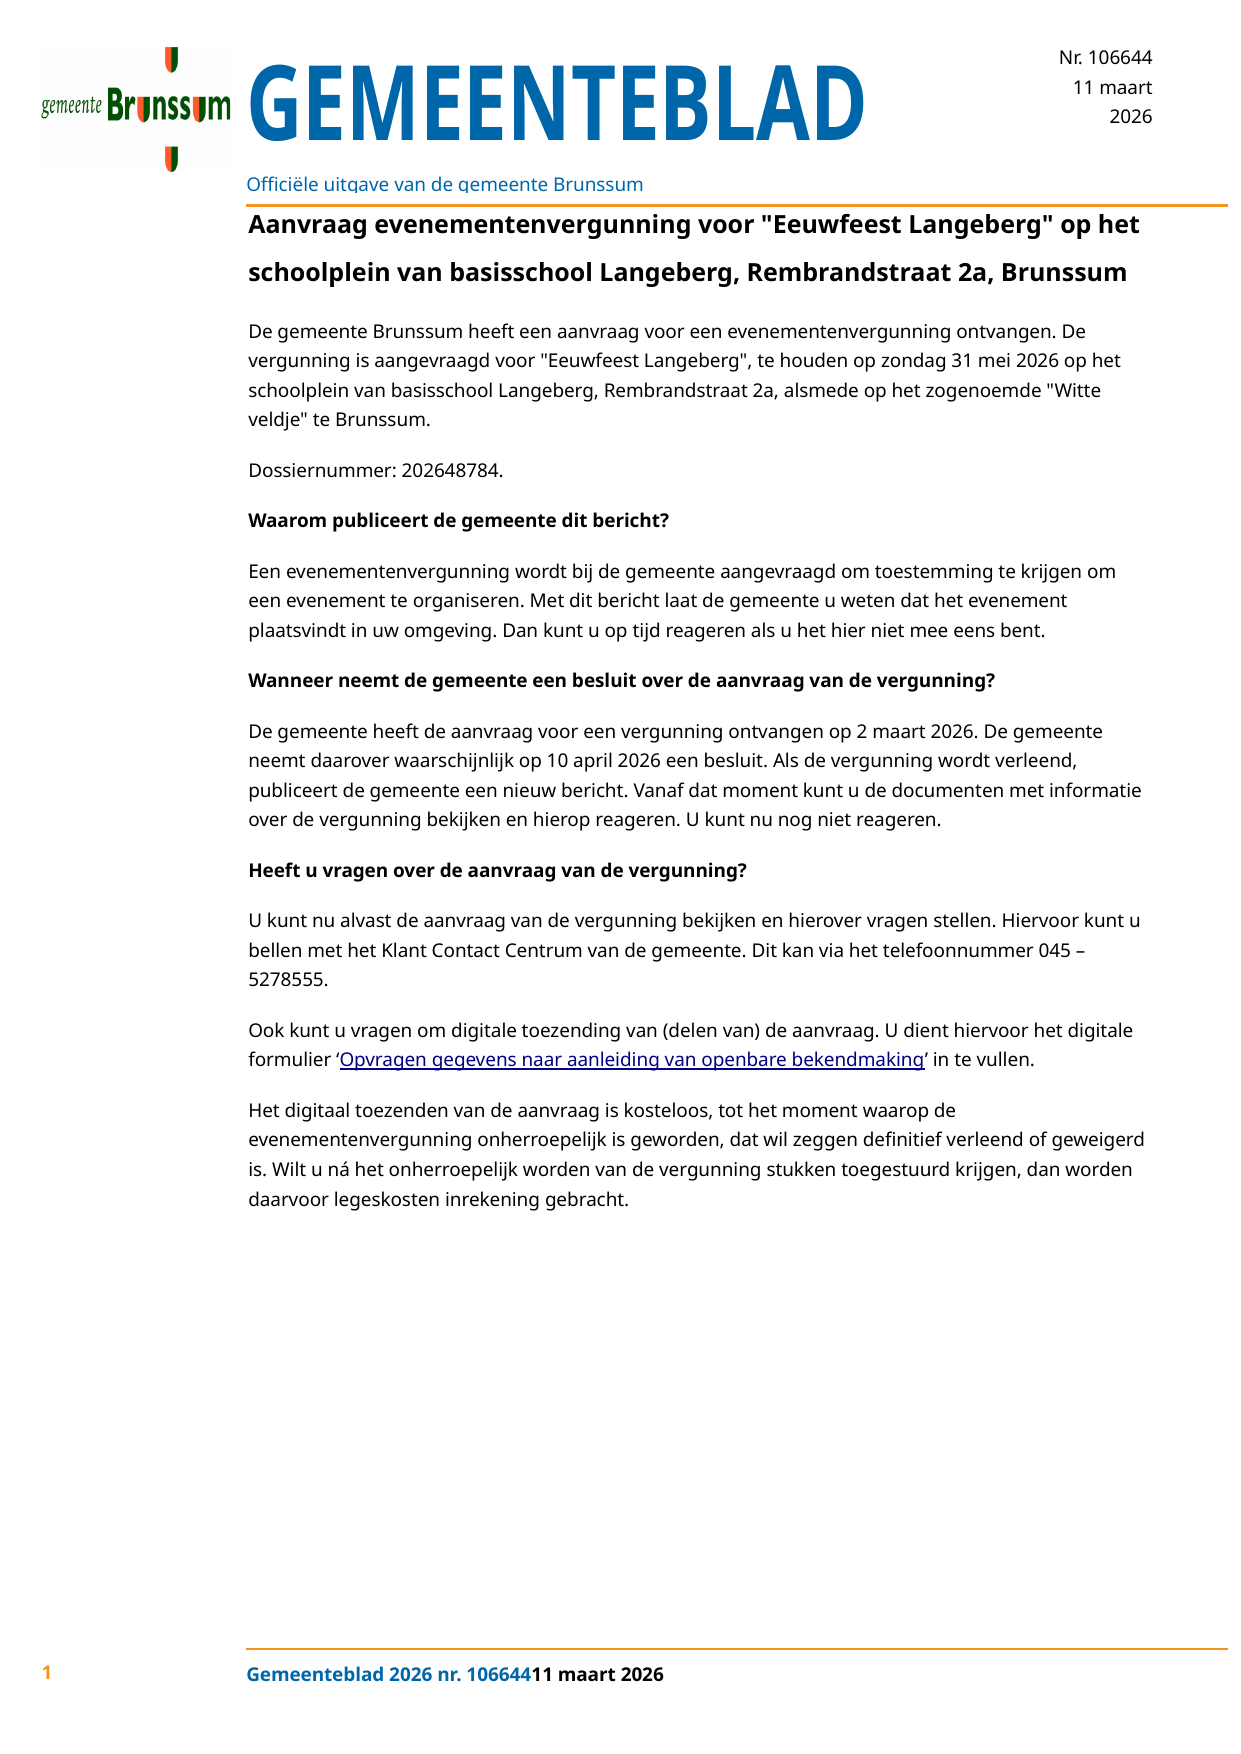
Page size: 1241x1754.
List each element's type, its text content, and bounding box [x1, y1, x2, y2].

text Dossiernummer: 202648784. [248, 457, 1152, 483]
text De gemeente Brunssum heeft een aanvraag voor een evenementenvergunning ontvangen. De vergunning is aangevraagd voor "Eeuwfeest Langeberg", te houden op zondag 31 mei 2026 op het schoolplein van basisschool Langeberg, Rembrandstraat 2a, alsmede op het zogenoemde "Witte veldje" te Brunssum. [248, 318, 1152, 432]
text Waarom publiceert de gemeente dit bericht? [248, 507, 1152, 533]
text Een evenementenvergunning wordt bij de gemeente aangevraagd om toestemming te krijgen om een evenement te organiseren. Met dit bericht laat de gemeente u weten dat het evenement plaatsvindt in uw omgeving. Dan kunt u op tijd reageren als u het hier niet mee eens bent. [248, 558, 1152, 643]
text Het digitaal toezenden van de aanvraag is kosteloos, tot het moment waarop de evenementenvergunning onherroepelijk is geworden, dat wil zeggen definitief verleend of geweigerd is. Wilt u ná het onherroepelijk worden van de vergunning stukken toegestuurd krijgen, dan worden daarvoor legeskosten inrekening gebracht. [248, 1097, 1152, 1212]
text U kunt nu alvast de aanvraag van de vergunning bekijken en hierover vragen stellen. Hiervoor kunt u bellen met het Klant Contact Centrum van de gemeente. Dit kan via het telefoonnummer 045 – 5278555. [248, 907, 1152, 992]
text Wanneer neemt de gemeente een besluit over de aanvraag van de vergunning? [248, 667, 1152, 693]
text Ook kunt u vragen om digitale toezending van (delen van) de aanvraag. U dient hiervoor het digitale formulier ‘Opvragen gegevens naar aanleiding van openbare bekendmaking’ in te vullen. [248, 1017, 1152, 1072]
picture [41, 47, 231, 172]
text De gemeente heeft de aanvraag voor een vergunning ontvangen op 2 maart 2026. De gemeente neemt daarover waarschijnlijk op 10 april 2026 een besluit. Als de vergunning wordt verleend, publiceert de gemeente een nieuw bericht. Vanaf dat moment kunt u de documenten met informatie over de vergunning bekijken en hierop reageren. U kunt nu nog niet reageren. [248, 718, 1152, 832]
text Aanvraag evenementenvergunning voor "Eeuwfeest Langeberg" op het schoolplein van basisschool Langeberg, Rembrandstraat 2a, Brunssum [248, 207, 1152, 288]
text Heeft u vragen over de aanvraag van de vergunning? [248, 857, 1152, 883]
